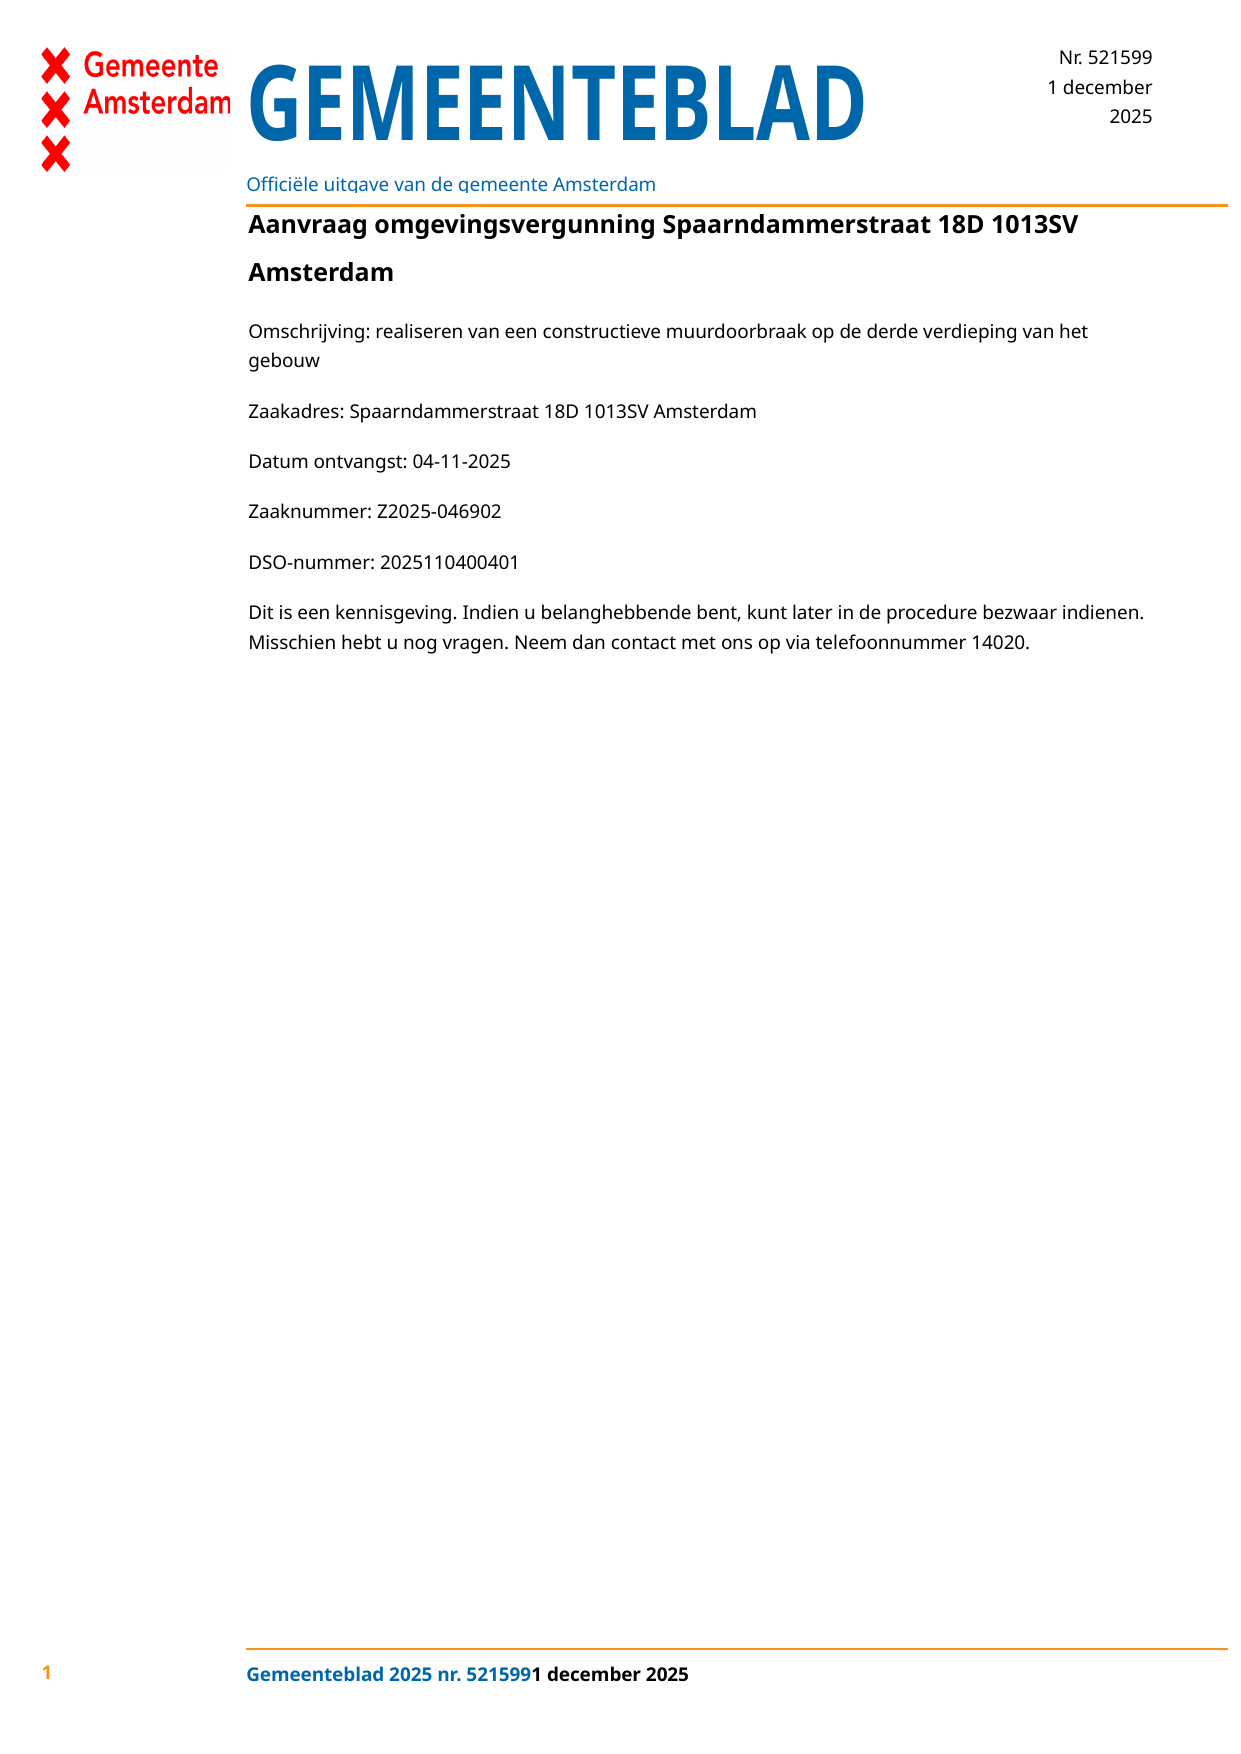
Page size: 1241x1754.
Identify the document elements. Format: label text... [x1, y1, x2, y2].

text Zaaknummer: Z2025-046902 [248, 499, 1152, 524]
text Dit is een kennisgeving. Indien u belanghebbende bent, kunt later in de procedure bezwaar indienen. Misschien hebt u nog vragen. Neem dan contact met ons op via telefoonnummer 14020. [248, 599, 1152, 655]
text Omschrijving: realiseren van een constructieve muurdoorbraak op de derde verdieping van het gebouw [248, 318, 1152, 373]
text Zaakadres: Spaarndammerstraat 18D 1013SV Amsterdam [248, 398, 1152, 424]
picture [41, 47, 231, 172]
text Datum ontvangst: 04-11-2025 [248, 448, 1152, 474]
text DSO-nummer: 2025110400401 [248, 549, 1152, 575]
text Aanvraag omgevingsvergunning Spaarndammerstraat 18D 1013SV Amsterdam [248, 207, 1152, 288]
